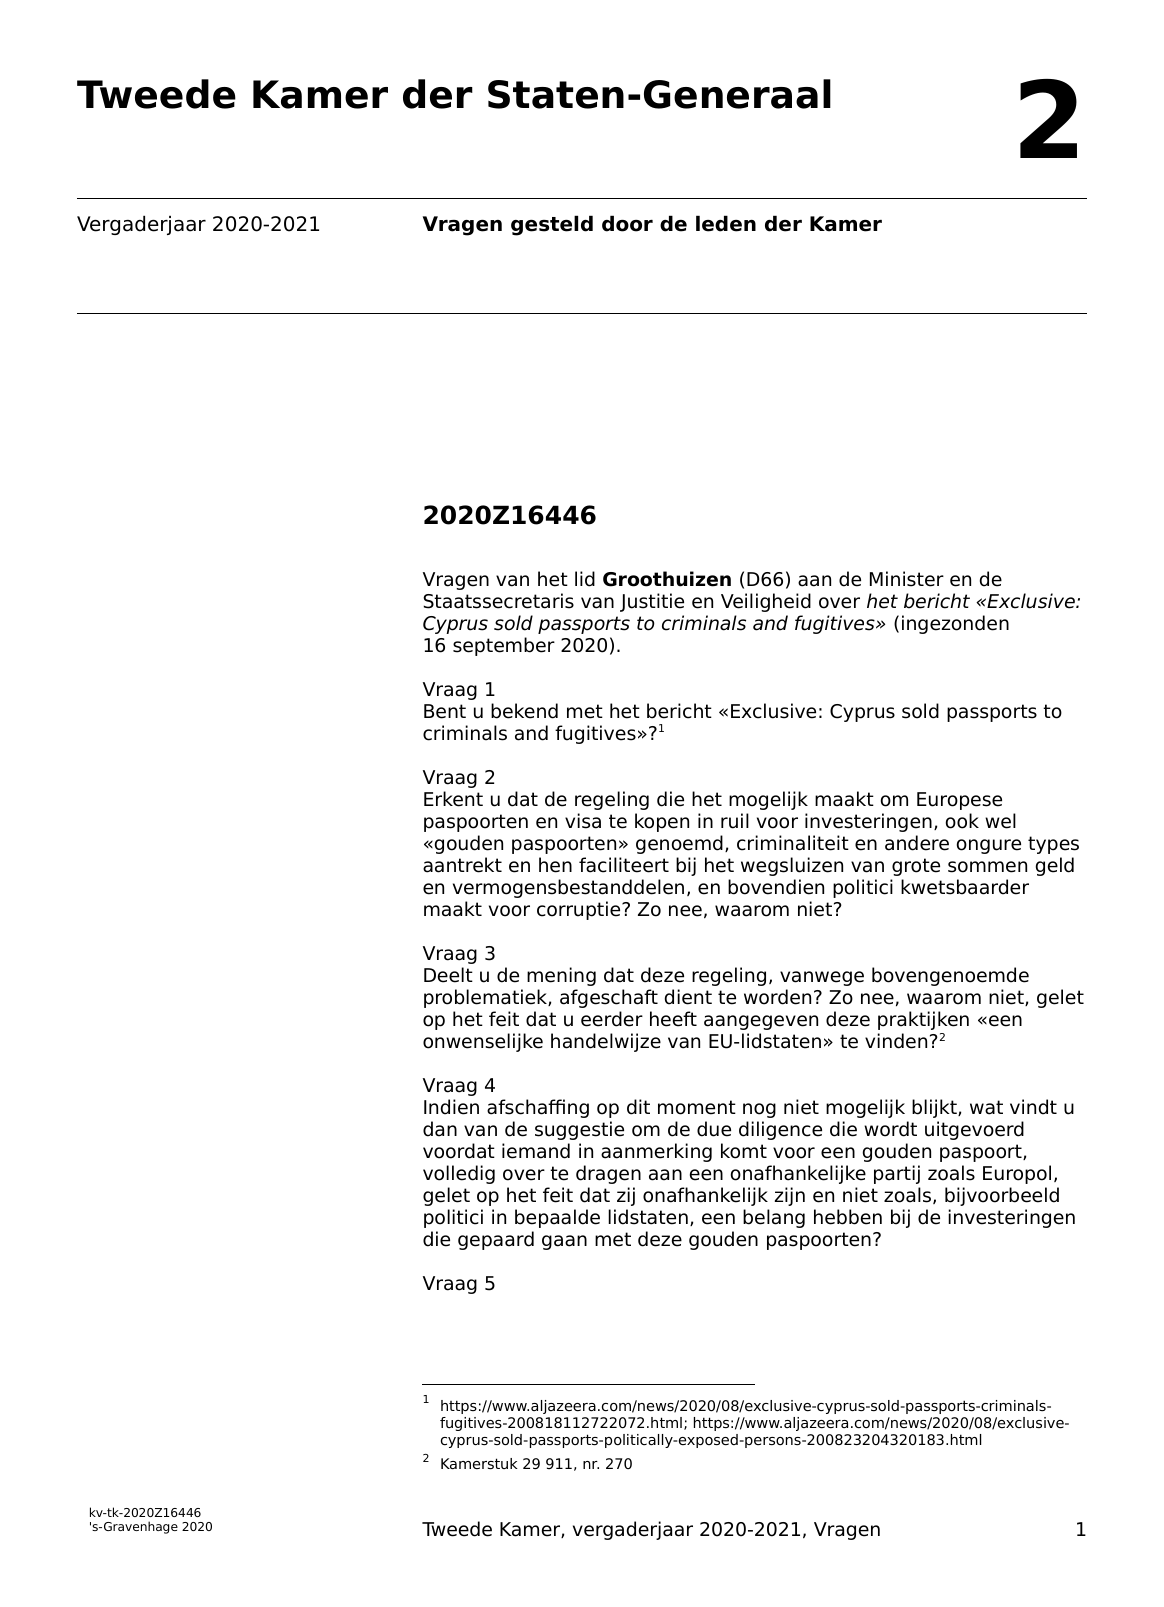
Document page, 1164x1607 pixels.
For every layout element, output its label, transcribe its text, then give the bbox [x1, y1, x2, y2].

text Vraag 3 [422, 943, 1087, 965]
text Erkent u dat de regeling die het mogelijk maakt om Europese paspoorten en visa te kopen in ruil voor investeringen, ook wel «gouden paspoorten» genoemd, criminaliteit en andere ongure types aantrekt en hen faciliteert bij het wegsluizen van grote sommen geld en vermogensbestanddelen, en bovendien politici kwetsbaarder maakt voor corruptie? Zo nee, waarom niet? [422, 789, 1087, 921]
text Kamerstuk 29 911, nr. 270 [422, 1452, 1087, 1474]
text Vraag 2 [422, 767, 1087, 789]
text Vraag 4 [422, 1075, 1087, 1097]
table_cell Vergaderjaar 2020-2021 [77, 199, 422, 313]
table_cell Vragen gesteld door de leden der Kamer [422, 199, 1087, 313]
text 's-Gravenhage 2020 [88, 1520, 323, 1534]
text Vraag 1 [422, 679, 1087, 701]
table_header 2 [886, 59, 1087, 198]
text Vraag 5 [422, 1273, 1087, 1295]
text Indien afschaffing op dit moment nog niet mogelijk blijkt, wat vindt u dan van de suggestie om de due diligence die wordt uitgevoerd voordat iemand in aanmerking komt voor een gouden paspoort, volledig over te dragen aan een onafhankelijke partij zoals Europol, gelet op het feit dat zij onafhankelijk zijn en niet zoals, bijvoorbeeld politici in bepaalde lidstaten, een belang hebben bij de investeringen die gepaard gaan met deze gouden paspoorten? [422, 1097, 1087, 1251]
text Bent u bekend met het bericht «Exclusive: Cyprus sold passports to criminals and fugitives»? [422, 701, 1087, 745]
text kv-tk-2020Z16446 [88, 1506, 323, 1520]
text https://www.aljazeera.com/news/2020/08/exclusive-cyprus-sold-passports-criminals-fugitives-200818112722072.html; https://www.aljazeera.com/news/2020/08/exclusive-cyprus-sold-passports-politically-exposed-persons-200823204320183.html [422, 1393, 1087, 1449]
table_header Tweede Kamer der Staten-Generaal [77, 59, 886, 198]
text Deelt u de mening dat deze regeling, vanwege bovengenoemde problematiek, afgeschaft dient te worden? Zo nee, waarom niet, gelet op het feit dat u eerder heeft aangegeven deze praktijken «een onwenselijke handelwijze van EU-lidstaten» te vinden? [422, 965, 1087, 1053]
text 2020Z16446 [422, 501, 1087, 531]
text Vragen van het lid Groothuizen (D66) aan de Minister en de Staatssecretaris van Justitie en Veiligheid over het bericht «Exclusive: Cyprus sold passports to criminals and fugitives» (ingezonden 16 september 2020). [422, 569, 1087, 657]
